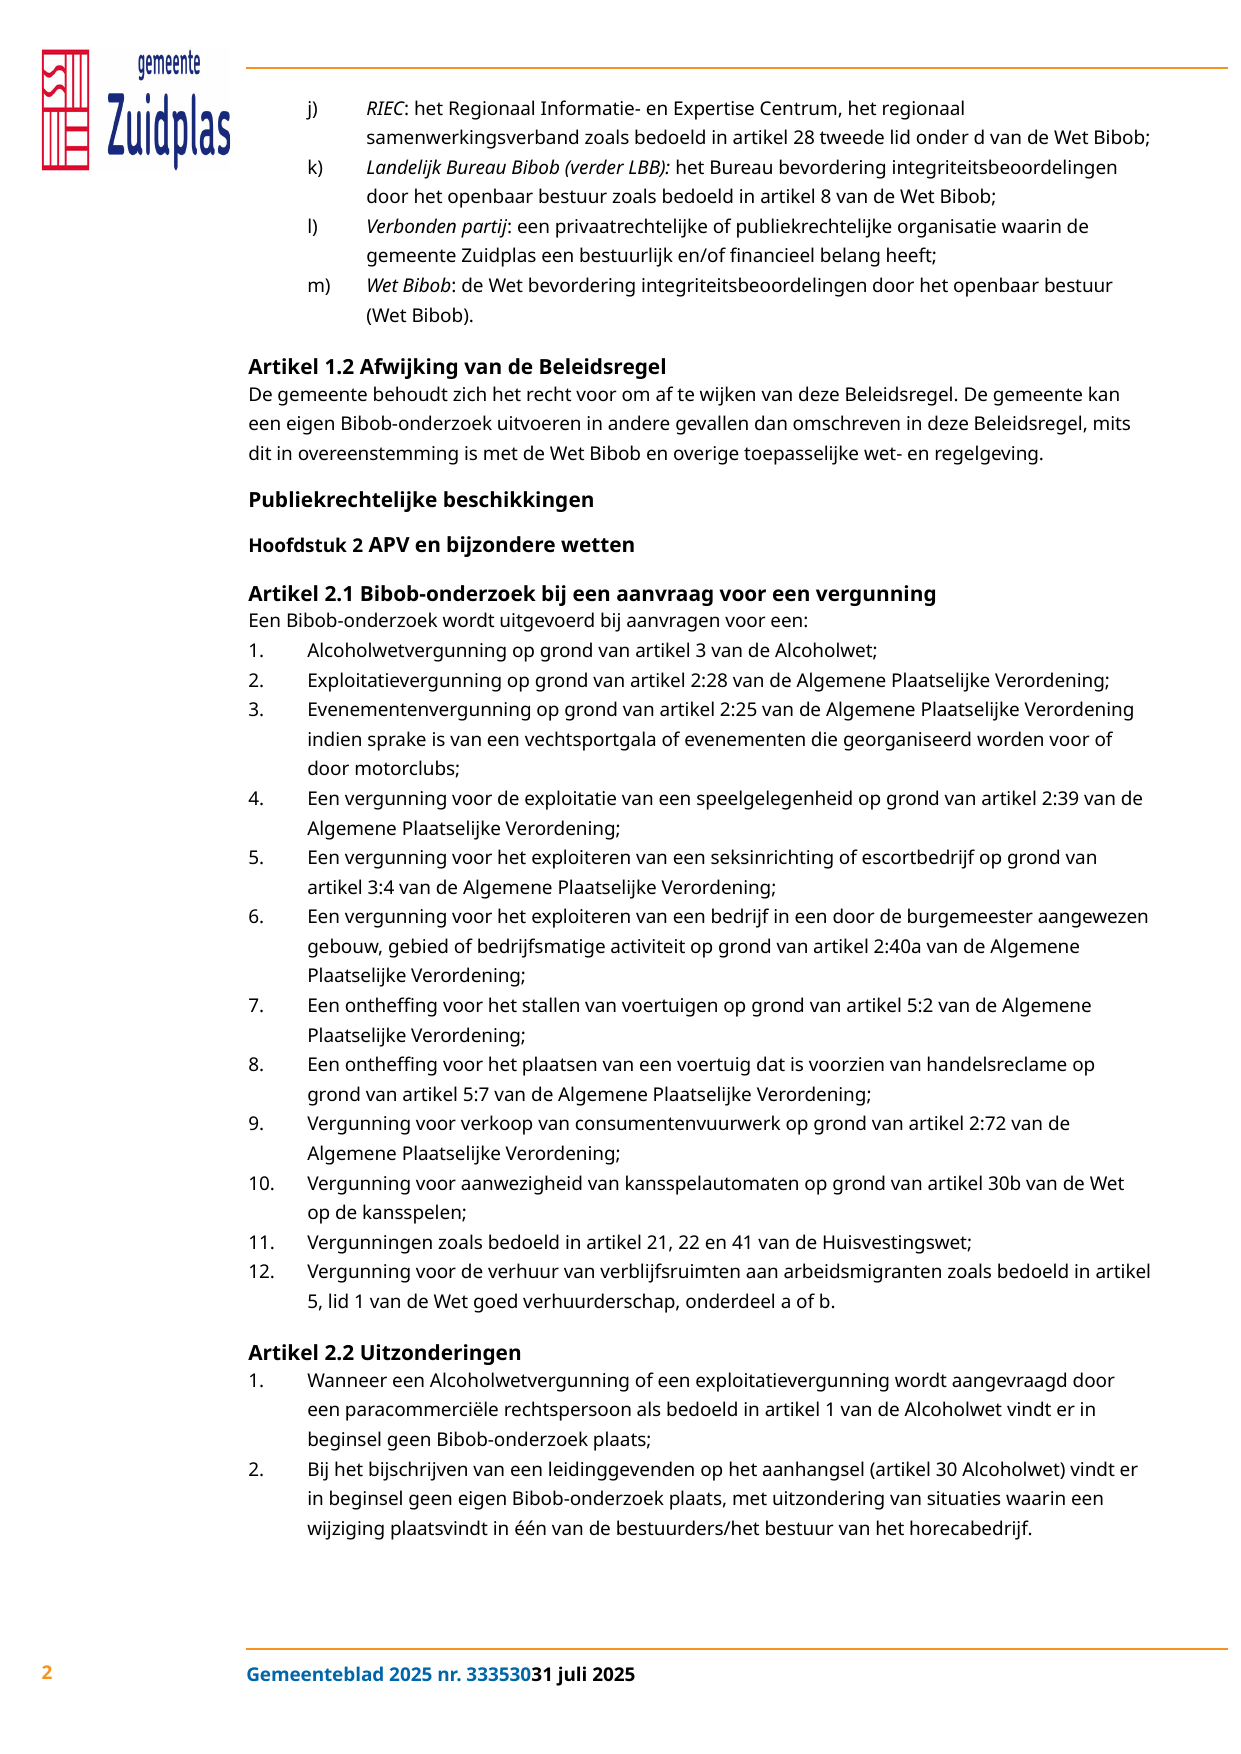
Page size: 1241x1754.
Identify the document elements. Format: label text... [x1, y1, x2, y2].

list Vergunningen zoals bedoeld in artikel 21, 22 en 41 van de Huisvestingswet; [248, 1229, 1152, 1255]
list Vergunning voor de verhuur van verblijfsruimten aan arbeidsmigranten zoals bedoeld in artikel 5, lid 1 van de Wet goed verhuurderschap, onderdeel a of b. [248, 1258, 1152, 1314]
list RIEC: het Regionaal Informatie- en Expertise Centrum, het regionaal samenwerkingsverband zoals bedoeld in artikel 28 tweede lid onder d van de Wet Bibob; [307, 95, 1152, 150]
list Alcoholwetvergunning op grond van artikel 3 van de Alcoholwet; [248, 637, 1152, 663]
list Een vergunning voor het exploiteren van een bedrijf in een door de burgemeester aangewezen gebouw, gebied of bedrijfsmatige activiteit op grond van artikel 2:40a van de Algemene Plaatselijke Verordening; [248, 903, 1152, 988]
list Wet Bibob: de Wet bevordering integriteitsbeoordelingen door het openbaar bestuur (Wet Bibob). [307, 272, 1152, 328]
list Landelijk Bureau Bibob (verder LBB): het Bureau bevordering integriteitsbeoordelingen door het openbaar bestuur zoals bedoeld in artikel 8 van de Wet Bibob; [307, 154, 1152, 209]
list Een vergunning voor het exploiteren van een seksinrichting of escortbedrijf op grond van artikel 3:4 van de Algemene Plaatselijke Verordening; [248, 844, 1152, 900]
text Een Bibob-onderzoek wordt uitgevoerd bij aanvragen voor een: [248, 608, 1152, 633]
text Hoofdstuk 2 APV en bijzondere wetten [248, 530, 1152, 558]
list Verbonden partij: een privaatrechtelijke of publiekrechtelijke organisatie waarin de gemeente Zuidplas een bestuurlijk en/of financieel belang heeft; [307, 213, 1152, 268]
list Bij het bijschrijven van een leidinggevenden op het aanhangsel (artikel 30 Alcoholwet) vindt er in beginsel geen eigen Bibob-onderzoek plaats, met uitzondering van situaties waarin een wijziging plaatsvindt in één van de bestuurders/het bestuur van het horecabedrijf. [248, 1456, 1152, 1541]
list Vergunning voor verkoop van consumentenvuurwerk op grond van artikel 2:72 van de Algemene Plaatselijke Verordening; [248, 1111, 1152, 1166]
picture [41, 47, 231, 172]
text Artikel 1.2 Afwijking van de Beleidsregel [248, 352, 1152, 381]
text Artikel 2.2 Uitzonderingen [248, 1338, 1152, 1367]
text De gemeente behoudt zich het recht voor om af te wijken van deze Beleidsregel. De gemeente kan een eigen Bibob-onderzoek uitvoeren in andere gevallen dan omschreven in deze Beleidsregel, mits dit in overeenstemming is met de Wet Bibob en overige toepasselijke wet- en regelgeving. [248, 381, 1152, 466]
text Publiekrechtelijke beschikkingen [248, 486, 1152, 514]
list Evenementenvergunning op grond van artikel 2:25 van de Algemene Plaatselijke Verordening indien sprake is van een vechtsportgala of evenementen die georganiseerd worden voor of door motorclubs; [248, 696, 1152, 781]
list Vergunning voor aanwezigheid van kansspelautomaten op grond van artikel 30b van de Wet op de kansspelen; [248, 1170, 1152, 1225]
list Een ontheffing voor het plaatsen van een voertuig dat is voorzien van handelsreclame op grond van artikel 5:7 van de Algemene Plaatselijke Verordening; [248, 1051, 1152, 1107]
list Exploitatievergunning op grond van artikel 2:28 van de Algemene Plaatselijke Verordening; [248, 667, 1152, 693]
text Artikel 2.1 Bibob-onderzoek bij een aanvraag voor een vergunning [248, 579, 1152, 608]
list Wanneer een Alcoholwetvergunning of een exploitatievergunning wordt aangevraagd door een paracommerciële rechtspersoon als bedoeld in artikel 1 van de Alcoholwet vindt er in beginsel geen Bibob-onderzoek plaats; [248, 1367, 1152, 1452]
list Een vergunning voor de exploitatie van een speelgelegenheid op grond van artikel 2:39 van de Algemene Plaatselijke Verordening; [248, 785, 1152, 841]
list Een ontheffing voor het stallen van voertuigen op grond van artikel 5:2 van de Algemene Plaatselijke Verordening; [248, 992, 1152, 1048]
